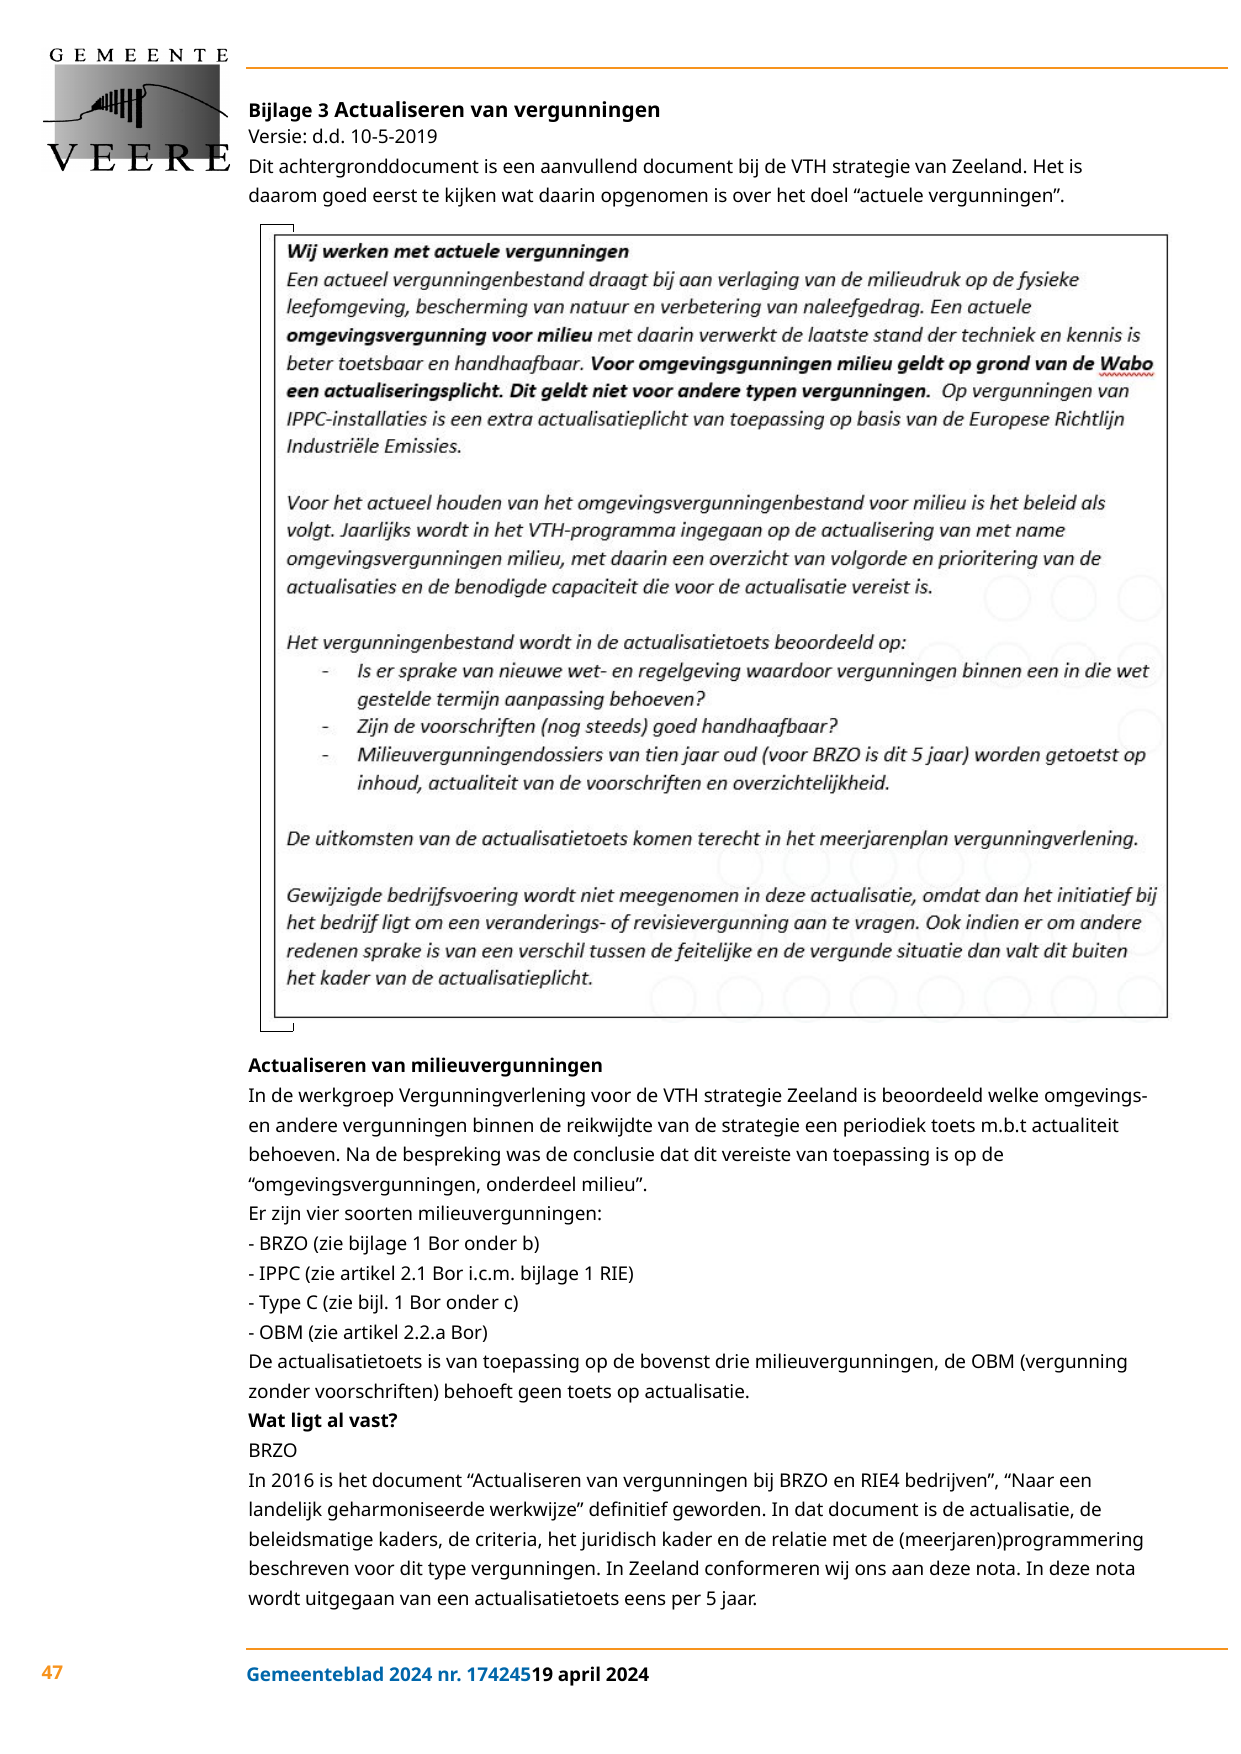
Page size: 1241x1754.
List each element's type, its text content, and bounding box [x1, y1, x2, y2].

text Versie: d.d. 10-5-2019 [248, 123, 1152, 149]
text In 2016 is het document “Actualiseren van vergunningen bij BRZO en RIE4 bedrijven”, “Naar een landelijk geharmoniseerde werkwijze” definitief geworden. In dat document is de actualisatie, de beleidsmatige kaders, de criteria, het juridisch kader en de relatie met de (meerjaren)programmering beschreven voor dit type vergunningen. In Zeeland conformeren wij ons aan deze nota. In deze nota wordt uitgegaan van een actualisatietoets eens per 5 jaar. [248, 1467, 1152, 1611]
text - BRZO (zie bijlage 1 Bor onder b) [248, 1230, 1152, 1256]
picture [268, 232, 1173, 1023]
text - IPPC (zie artikel 2.1 Bor i.c.m. bijlage 1 RIE) [248, 1260, 1152, 1285]
text In de werkgroep Vergunningverlening voor de VTH strategie Zeeland is beoordeeld welke omgevings- en andere vergunningen binnen de reikwijdte van de strategie een periodiek toets m.b.t actualiteit behoeven. Na de bespreking was de conclusie dat dit vereiste van toepassing is op de “omgevingsvergunningen, onderdeel milieu”. [248, 1082, 1152, 1197]
text - Type C (zie bijl. 1 Bor onder c) [248, 1289, 1152, 1315]
text De actualisatietoets is van toepassing op de bovenst drie milieuvergunningen, de OBM (vergunning zonder voorschriften) behoeft geen toets op actualisatie. [248, 1348, 1152, 1404]
picture [41, 47, 231, 172]
text Bijlage 3 Actualiseren van vergunningen [248, 95, 1152, 123]
text Wat ligt al vast? [248, 1408, 1152, 1433]
text Er zijn vier soorten milieuvergunningen: [248, 1201, 1152, 1226]
text Dit achtergronddocument is een aanvullend document bij de VTH strategie van Zeeland. Het is daarom goed eerst te kijken wat daarin opgenomen is over het doel “actuele vergunningen”. [248, 153, 1152, 208]
text BRZO [248, 1437, 1152, 1463]
text - OBM (zie artikel 2.2.a Bor) [248, 1319, 1152, 1344]
text Actualiseren van milieuvergunningen [248, 1053, 1152, 1078]
